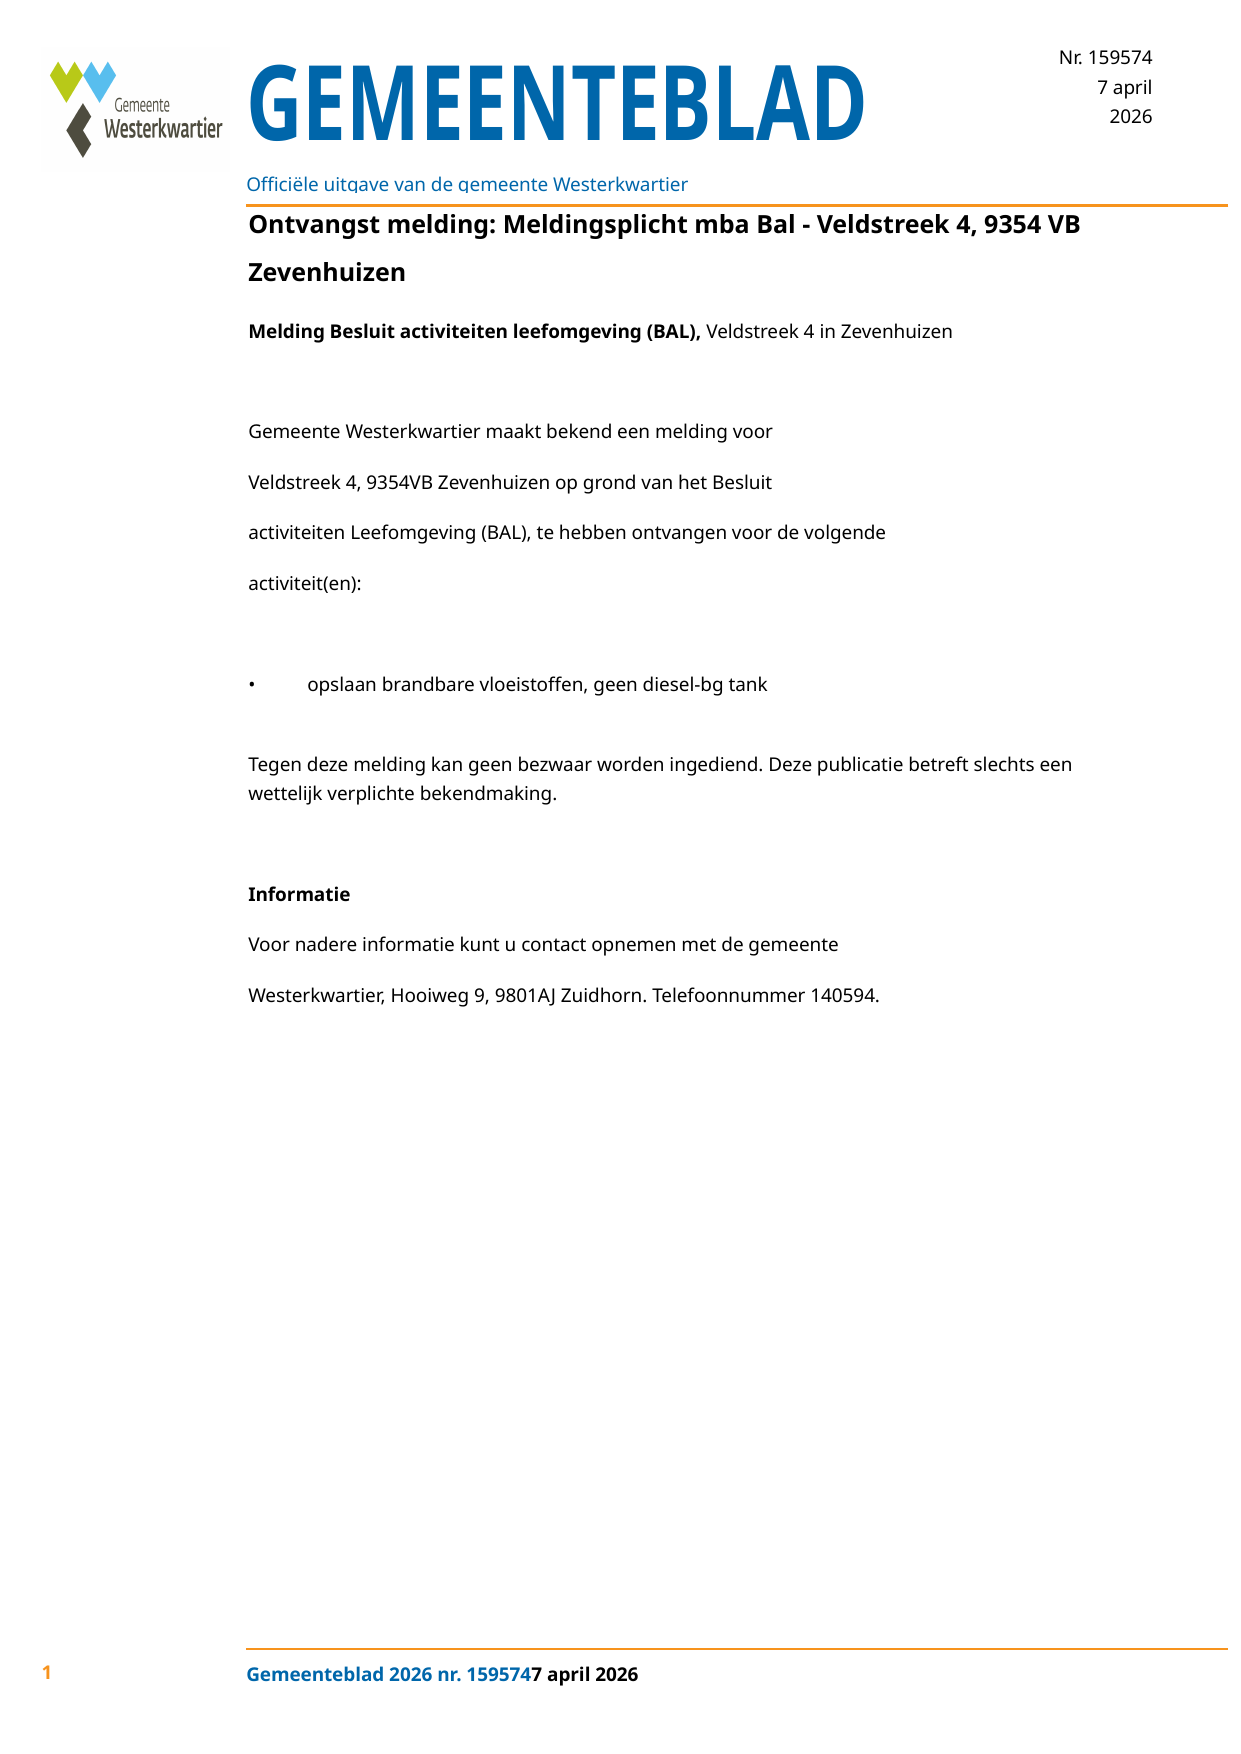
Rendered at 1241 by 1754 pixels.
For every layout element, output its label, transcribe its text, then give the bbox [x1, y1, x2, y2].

text Gemeente Westerkwartier maakt bekend een melding voor [248, 419, 1152, 444]
text Veldstreek 4, 9354VB Zevenhuizen op grond van het Besluit [248, 469, 1152, 495]
list opslaan brandbare vloeistoffen, geen diesel-bg tank [248, 671, 1152, 697]
text Ontvangst melding: Meldingsplicht mba Bal - Veldstreek 4, 9354 VB Zevenhuizen [248, 207, 1152, 288]
text Melding Besluit activiteiten leefomgeving (BAL), Veldstreek 4 in Zevenhuizen [248, 318, 1152, 344]
text Westerkwartier, Hooiweg 9, 9801AJ Zuidhorn. Telefoonnummer 140594. [248, 982, 1152, 1008]
text activiteiten Leefomgeving (BAL), te hebben ontvangen voor de volgende [248, 519, 1152, 545]
text Informatie [248, 881, 1152, 907]
picture [41, 47, 231, 172]
text Tegen deze melding kan geen bezwaar worden ingediend. Deze publicatie betreft slechts een wettelijk verplichte bekendmaking. [248, 751, 1152, 806]
text Voor nadere informatie kunt u contact opnemen met de gemeente [248, 932, 1152, 957]
text activiteit(en): [248, 570, 1152, 596]
